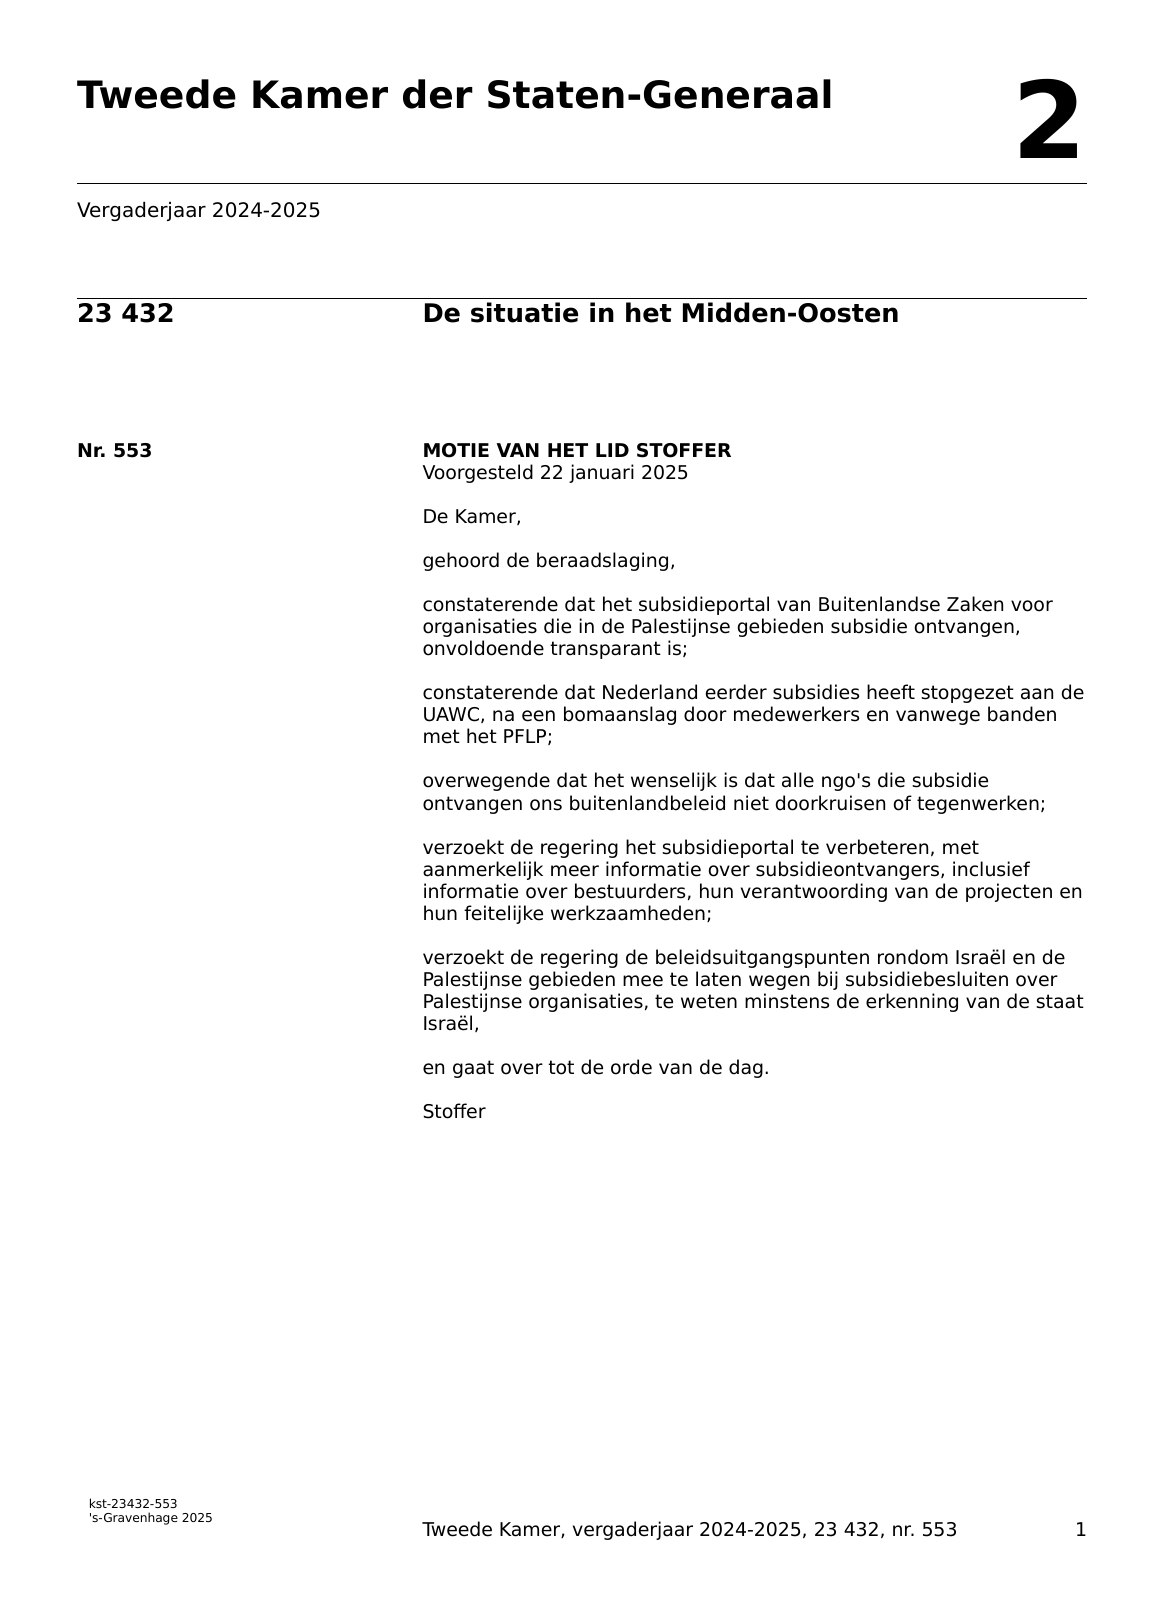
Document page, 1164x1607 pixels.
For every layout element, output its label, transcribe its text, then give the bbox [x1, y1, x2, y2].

text De Kamer, [422, 506, 1087, 528]
text 's-Gravenhage 2025 [88, 1511, 323, 1525]
text Stoffer [422, 1101, 1087, 1123]
text gehoord de beraadslaging, [422, 550, 1087, 572]
subtitle 23 432 De situatie in het Midden-Oosten [77, 299, 1087, 329]
text verzoekt de regering de beleidsuitgangspunten rondom Israël en de Palestijnse gebieden mee te laten wegen bij subsidiebesluiten over Palestijnse organisaties, te weten minstens de erkenning van de staat Israël, [422, 947, 1087, 1034]
table_header 2 [886, 59, 1087, 183]
text kst-23432-553 [88, 1497, 323, 1511]
text Voorgesteld 22 januari 2025 [422, 462, 1087, 484]
text verzoekt de regering het subsidieportal te verbeteren, met aanmerkelijk meer informatie over subsidieontvangers, inclusief informatie over bestuurders, hun verantwoording van de projecten en hun feitelijke werkzaamheden; [422, 837, 1087, 924]
text constaterende dat het subsidieportal van Buitenlandse Zaken voor organisaties die in de Palestijnse gebieden subsidie ontvangen, onvoldoende transparant is; [422, 594, 1087, 660]
table_cell Vergaderjaar 2024-2025 [77, 184, 1087, 298]
text overwegende dat het wenselijk is dat alle ngo's die subsidie ontvangen ons buitenlandbeleid niet doorkruisen of tegenwerken; [422, 770, 1087, 814]
text constaterende dat Nederland eerder subsidies heeft stopgezet aan de UAWC, na een bomaanslag door medewerkers en vanwege banden met het PFLP; [422, 682, 1087, 748]
subtitle Nr. 553 MOTIE VAN HET LID STOFFER [77, 440, 1087, 462]
table_header Tweede Kamer der Staten-Generaal [77, 59, 886, 183]
text en gaat over tot de orde van de dag. [422, 1057, 1087, 1079]
